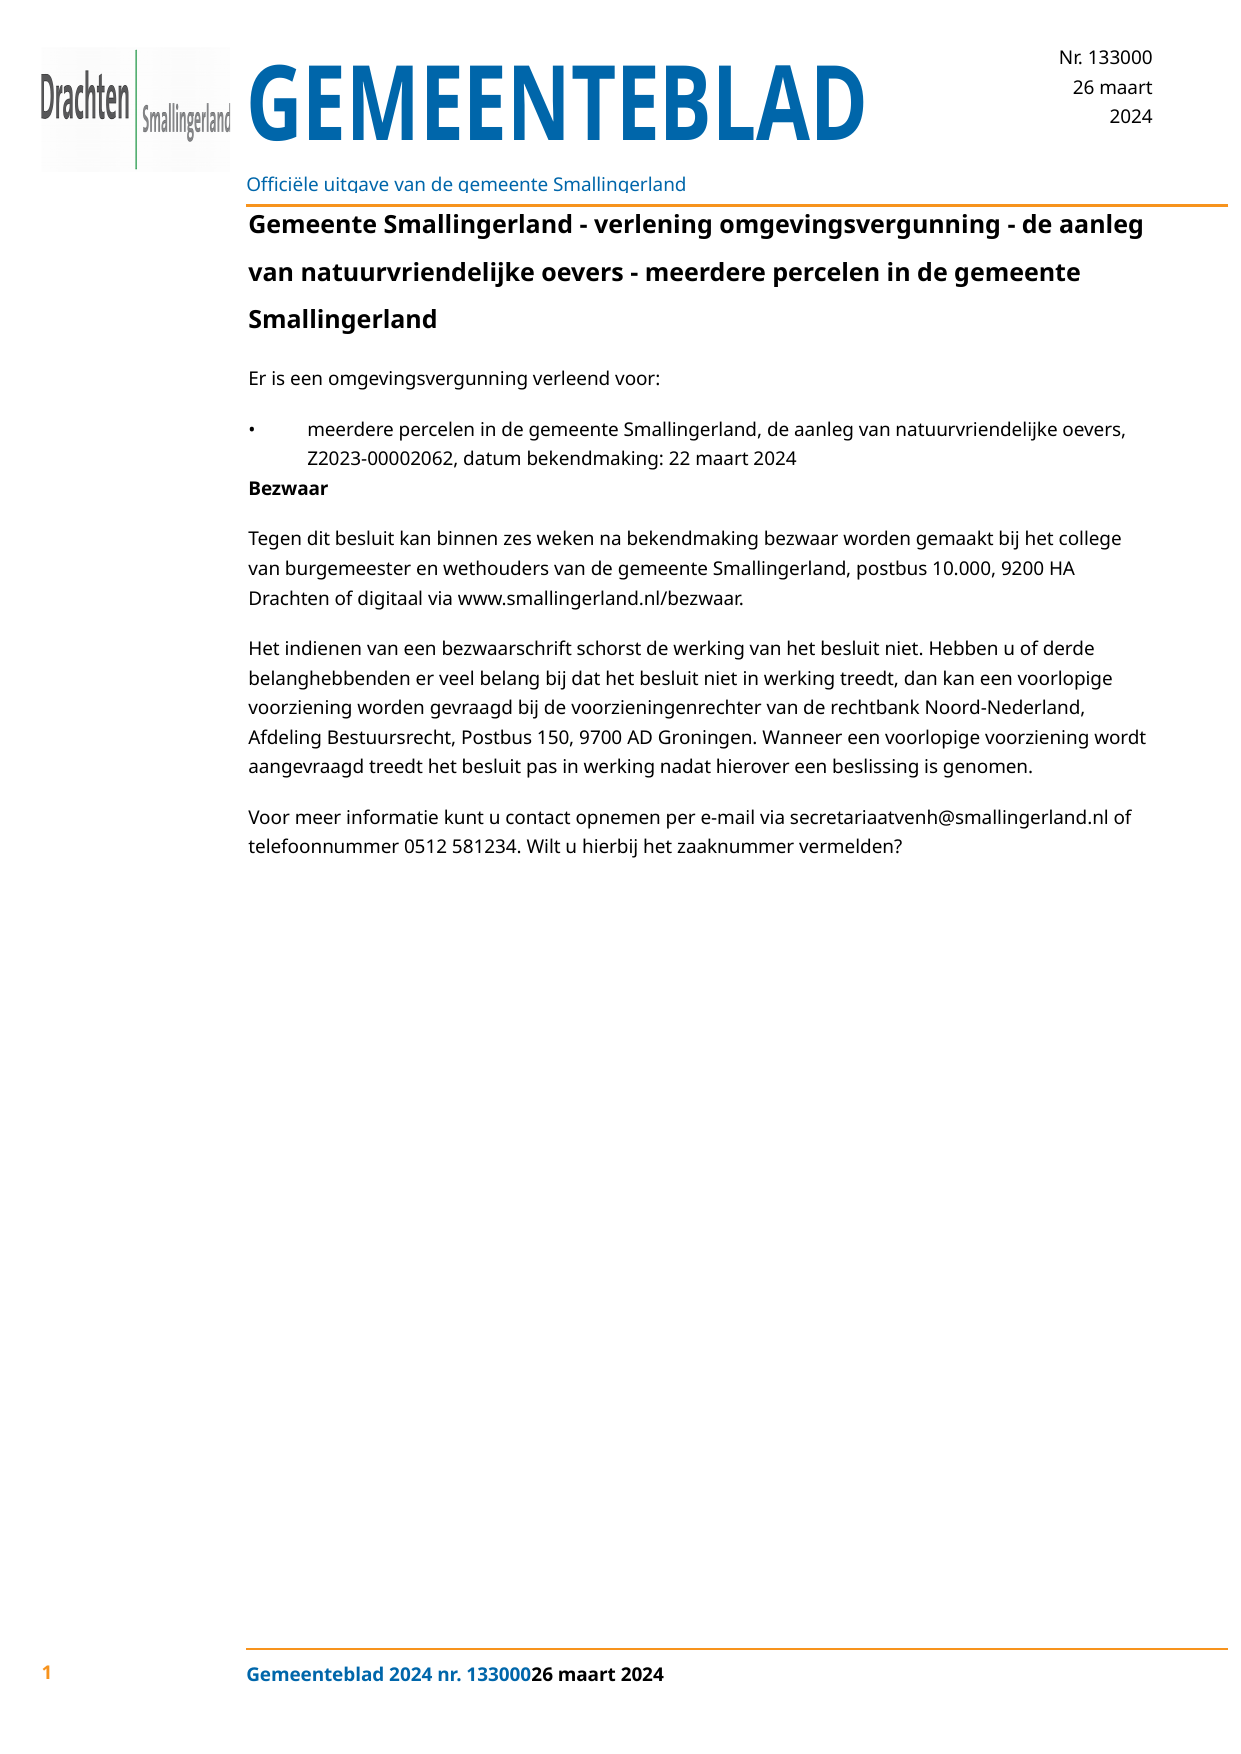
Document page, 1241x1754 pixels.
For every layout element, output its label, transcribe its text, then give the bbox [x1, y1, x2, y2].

text Tegen dit besluit kan binnen zes weken na bekendmaking bezwaar worden gemaakt bij het college van burgemeester en wethouders van de gemeente Smallingerland, postbus 10.000, 9200 HA Drachten of digitaal via www.smallingerland.nl/bezwaar. [248, 526, 1152, 610]
list meerdere percelen in de gemeente Smallingerland, de aanleg van natuurvriendelijke oevers, Z2023-00002062, datum bekendmaking: 22 maart 2024 [248, 416, 1152, 471]
text Gemeente Smallingerland - verlening omgevingsvergunning - de aanleg van natuurvriendelijke oevers - meerdere percelen in de gemeente Smallingerland [248, 207, 1152, 336]
text Voor meer informatie kunt u contact opnemen per e-mail via secretariaatvenh@smallingerland.nl of telefoonnummer 0512 581234. Wilt u hierbij het zaaknummer vermelden? [248, 804, 1152, 859]
text Het indienen van een bezwaarschrift schorst de werking van het besluit niet. Hebben u of derde belanghebbenden er veel belang bij dat het besluit niet in werking treedt, dan kan een voorlopige voorziening worden gevraagd bij de voorzieningenrechter van de rechtbank Noord-Nederland, Afdeling Bestuursrecht, Postbus 150, 9700 AD Groningen. Wanneer een voorlopige voorziening wordt aangevraagd treedt het besluit pas in werking nadat hierover een beslissing is genomen. [248, 635, 1152, 779]
text Er is een omgevingsvergunning verleend voor: [248, 366, 1152, 391]
text Bezwaar [248, 475, 1152, 501]
picture [41, 47, 231, 172]
